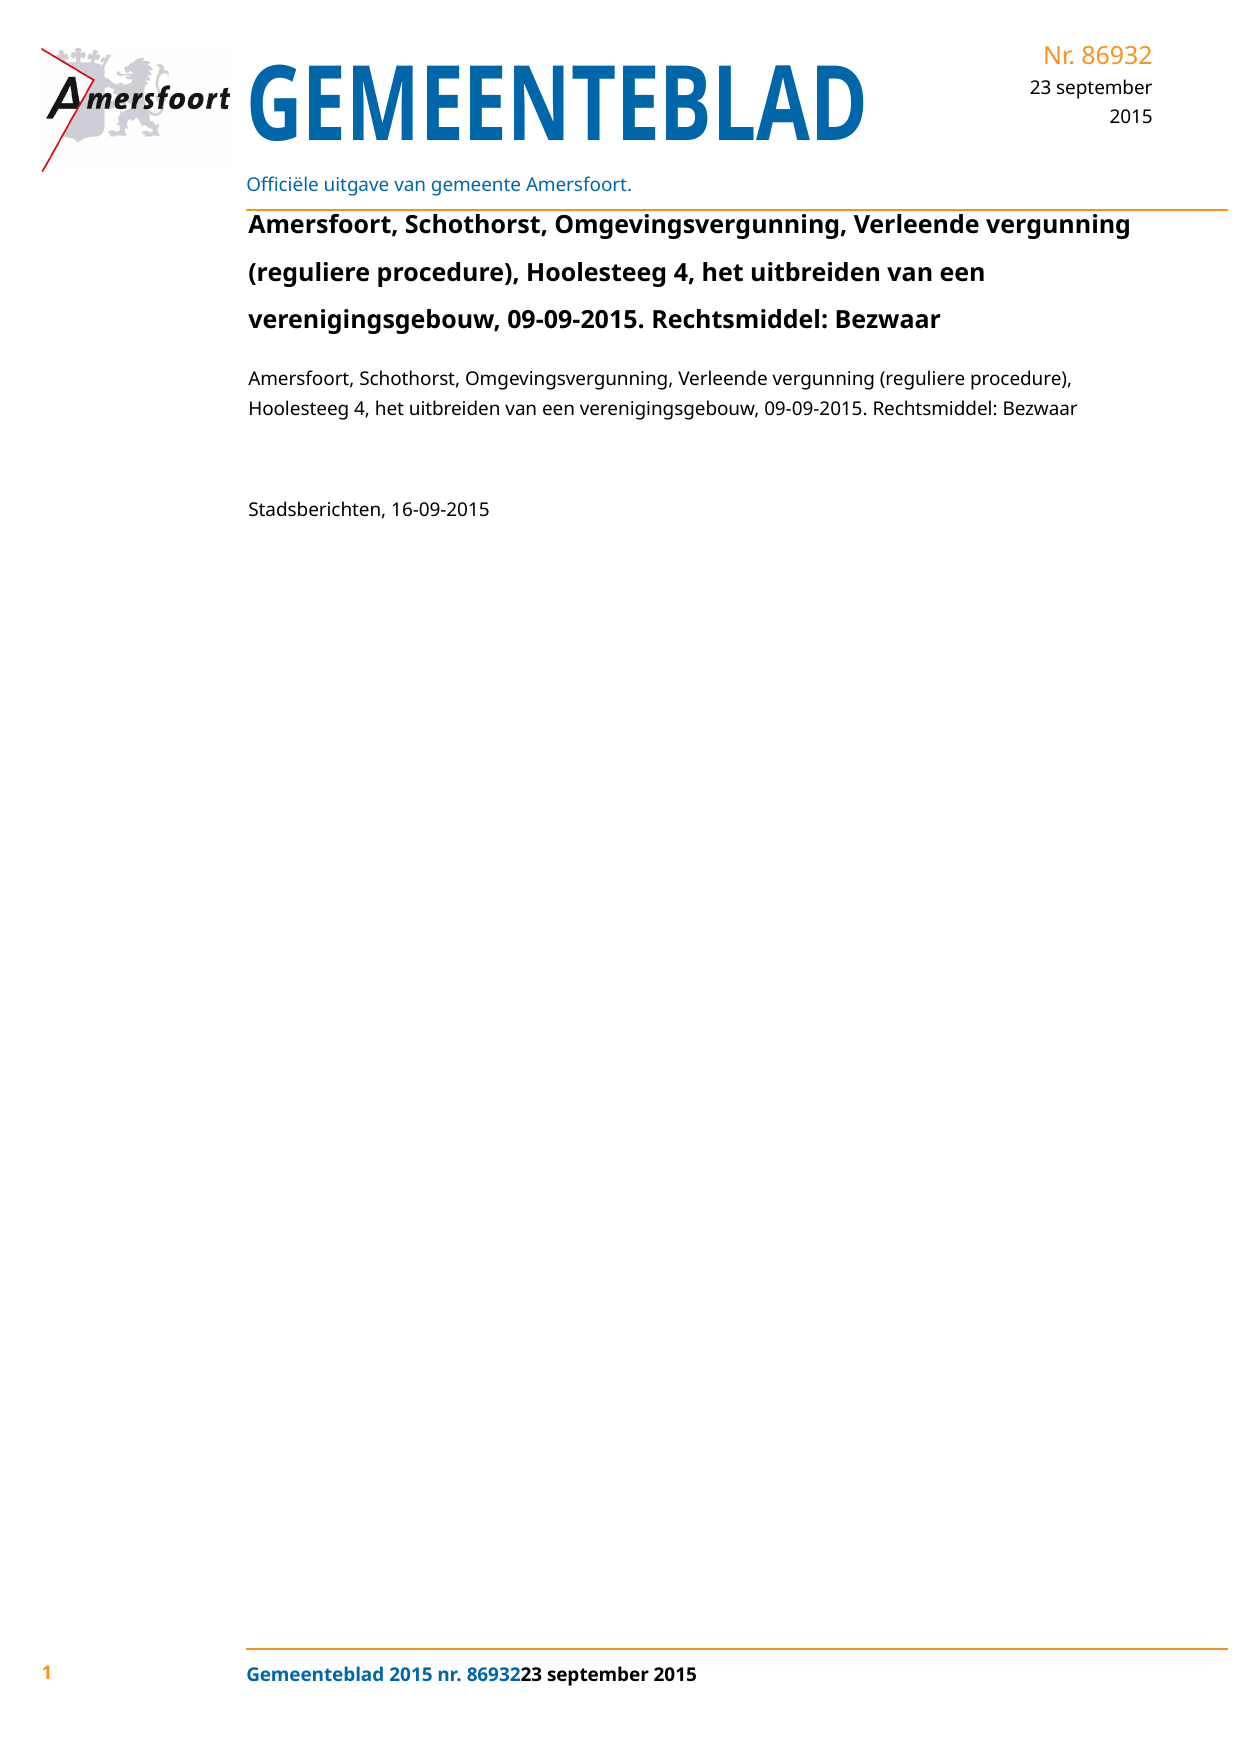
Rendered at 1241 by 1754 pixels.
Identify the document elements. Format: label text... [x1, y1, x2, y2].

picture [41, 47, 231, 172]
text Amersfoort, Schothorst, Omgevingsvergunning, Verleende vergunning (reguliere procedure), Hoolesteeg 4, het uitbreiden van een verenigingsgebouw, 09-09-2015. Rechtsmiddel: Bezwaar [248, 366, 1152, 421]
text Stadsberichten, 16-09-2015 [248, 496, 1152, 522]
text Amersfoort, Schothorst, Omgevingsvergunning, Verleende vergunning (reguliere procedure), Hoolesteeg 4, het uitbreiden van een verenigingsgebouw, 09-09-2015. Rechtsmiddel: Bezwaar [248, 211, 1152, 336]
